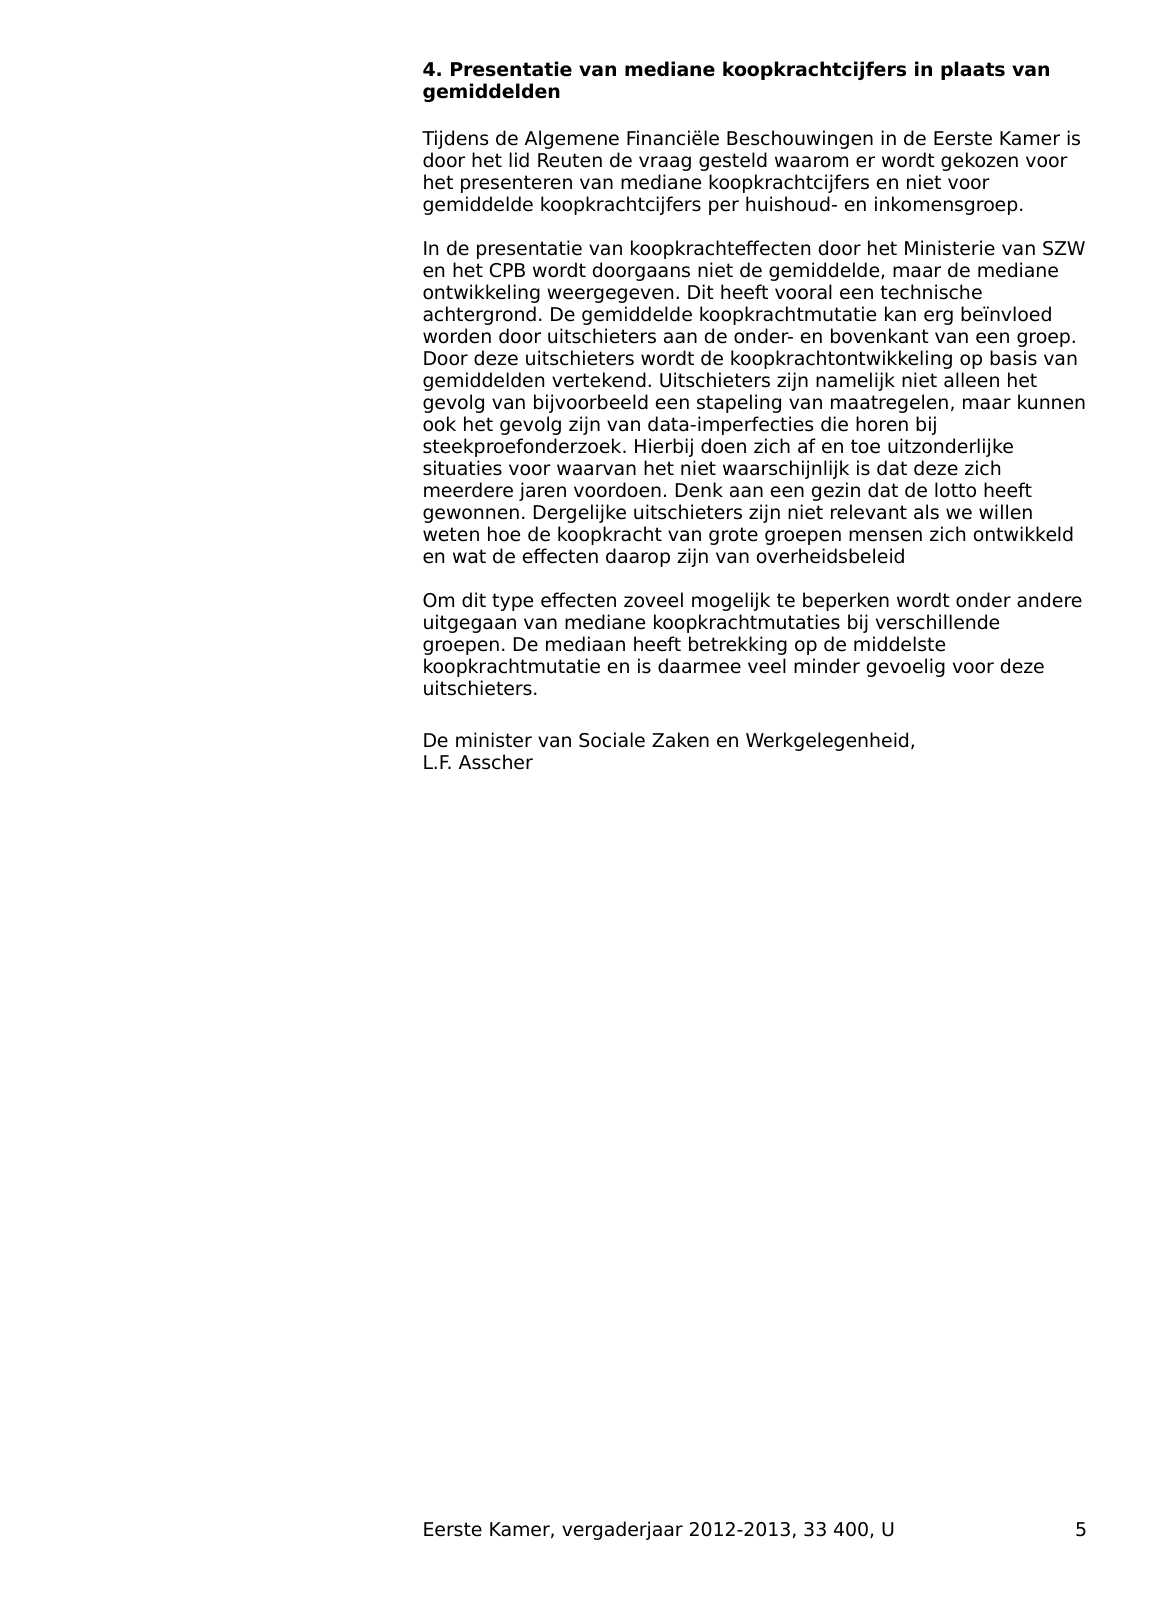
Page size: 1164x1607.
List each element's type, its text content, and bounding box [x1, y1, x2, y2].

subtitle 4. Presentatie van mediane koopkrachtcijfers in plaats van gemiddelden [422, 59, 1087, 103]
text Tijdens de Algemene Financiële Beschouwingen in de Eerste Kamer is door het lid Reuten de vraag gesteld waarom er wordt gekozen voor het presenteren van mediane koopkrachtcijfers en niet voor gemiddelde koopkrachtcijfers per huishoud- en inkomensgroep. [422, 128, 1087, 216]
text De minister van Sociale Zaken en Werkgelegenheid, L.F. Asscher [422, 730, 1087, 774]
text In de presentatie van koopkrachteffecten door het Ministerie van SZW en het CPB wordt doorgaans niet de gemiddelde, maar de mediane ontwikkeling weergegeven. Dit heeft vooral een technische achtergrond. De gemiddelde koopkrachtmutatie kan erg beïnvloed worden door uitschieters aan de onder- en bovenkant van een groep. Door deze uitschieters wordt de koopkrachtontwikkeling op basis van gemiddelden vertekend. Uitschieters zijn namelijk niet alleen het gevolg van bijvoorbeeld een stapeling van maatregelen, maar kunnen ook het gevolg zijn van data-imperfecties die horen bij steekproefonderzoek. Hierbij doen zich af en toe uitzonderlijke situaties voor waarvan het niet waarschijnlijk is dat deze zich meerdere jaren voordoen. Denk aan een gezin dat de lotto heeft gewonnen. Dergelijke uitschieters zijn niet relevant als we willen weten hoe de koopkracht van grote groepen mensen zich ontwikkeld en wat de effecten daarop zijn van overheidsbeleid [422, 238, 1087, 568]
text Om dit type effecten zoveel mogelijk te beperken wordt onder andere uitgegaan van mediane koopkrachtmutaties bij verschillende groepen. De mediaan heeft betrekking op de middelste koopkrachtmutatie en is daarmee veel minder gevoelig voor deze uitschieters. [422, 590, 1087, 700]
